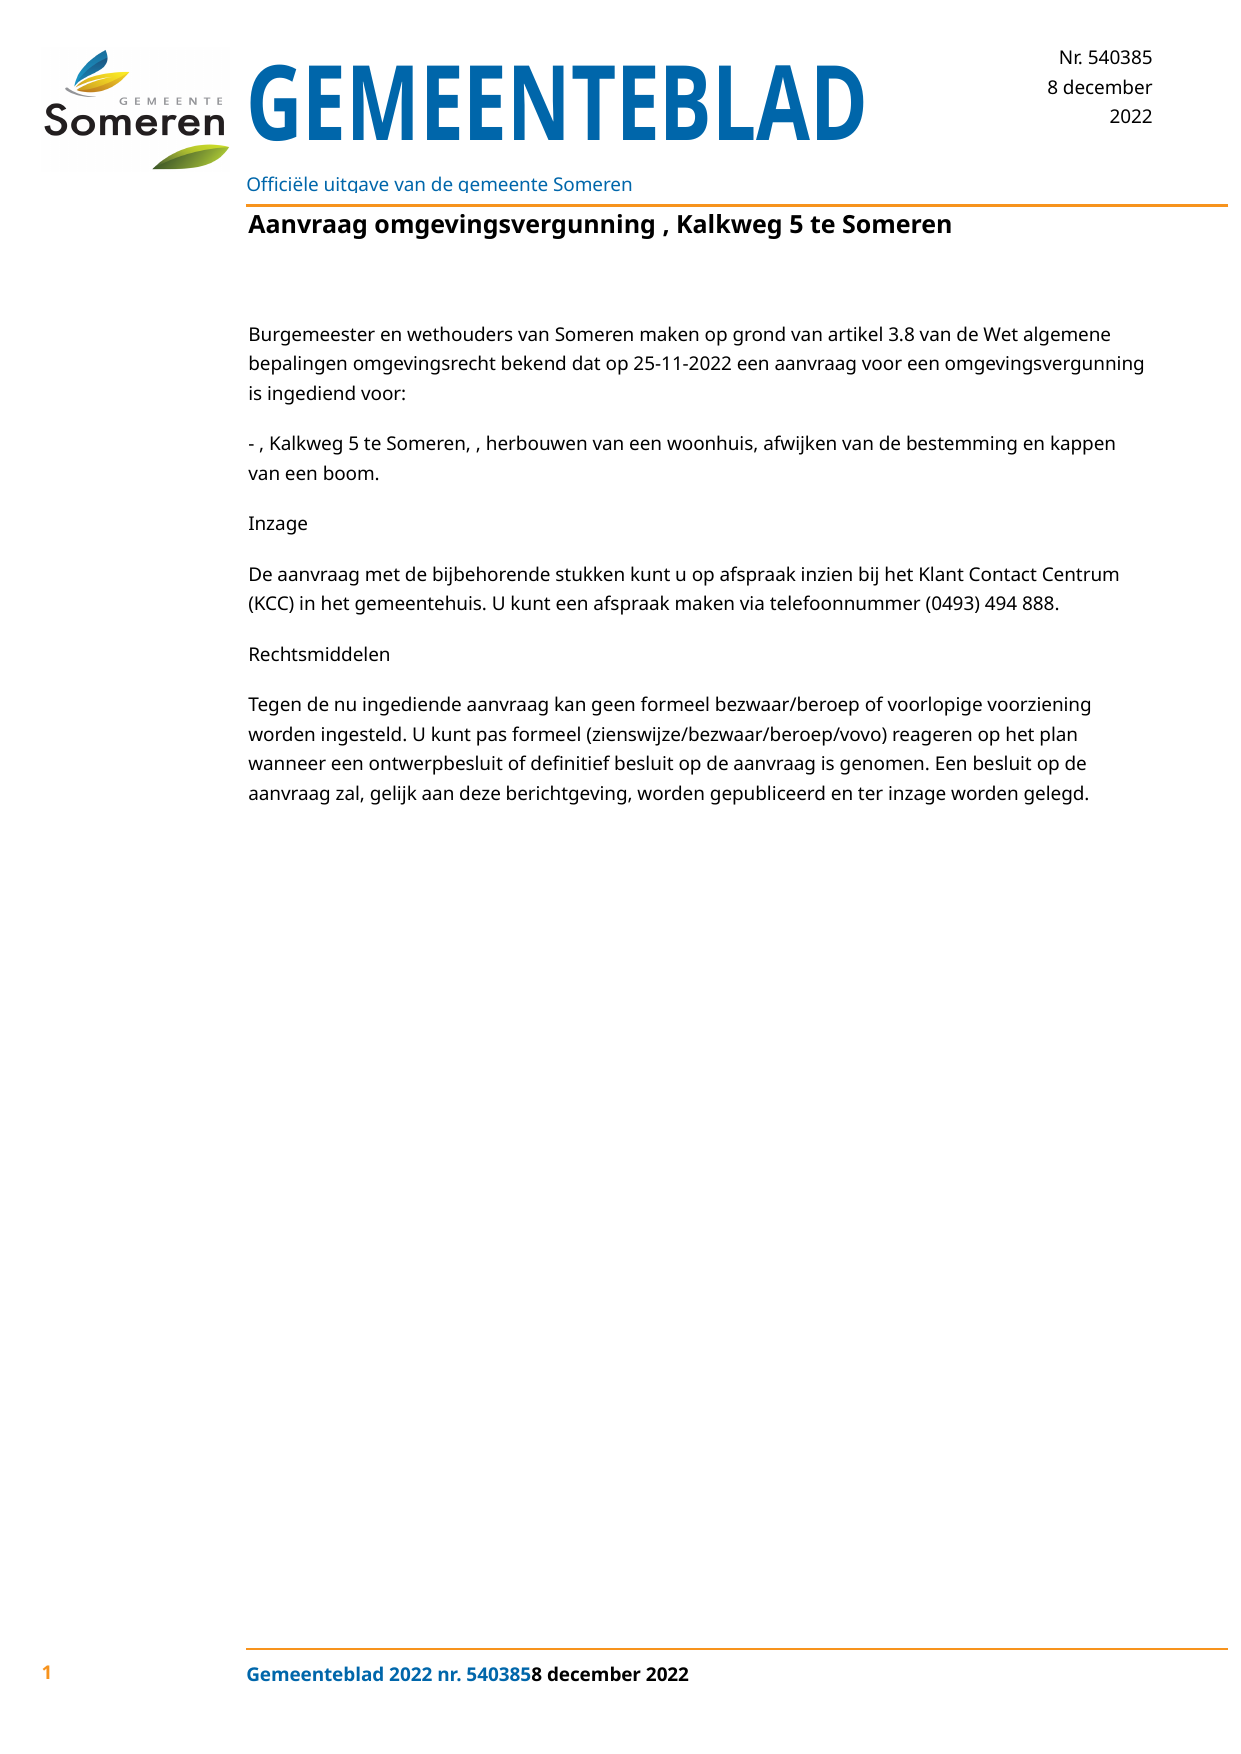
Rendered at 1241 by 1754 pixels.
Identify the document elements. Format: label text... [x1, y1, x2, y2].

text Rechtsmiddelen [248, 641, 1152, 666]
text Burgemeester en wethouders van Someren maken op grond van artikel 3.8 van de Wet algemene bepalingen omgevingsrecht bekend dat op 25-11-2022 een aanvraag voor een omgevingsvergunning is ingediend voor: [248, 321, 1152, 406]
text - , Kalkweg 5 te Someren, , herbouwen van een woonhuis, afwijken van de bestemming en kappen van een boom. [248, 430, 1152, 486]
text Aanvraag omgevingsvergunning , Kalkweg 5 te Someren [248, 207, 1152, 241]
text Inzage [248, 510, 1152, 536]
text Tegen de nu ingediende aanvraag kan geen formeel bezwaar/beroep of voorlopige voorziening worden ingesteld. U kunt pas formeel (zienswijze/bezwaar/beroep/vovo) reageren op het plan wanneer een ontwerpbesluit of definitief besluit op de aanvraag is genomen. Een besluit op de aanvraag zal, gelijk aan deze berichtgeving, worden gepubliceerd en ter inzage worden gelegd. [248, 691, 1152, 806]
text De aanvraag met de bijbehorende stukken kunt u op afspraak inzien bij het Klant Contact Centrum (KCC) in het gemeentehuis. U kunt een afspraak maken via telefoonnummer (0493) 494 888. [248, 561, 1152, 616]
picture [41, 47, 231, 172]
